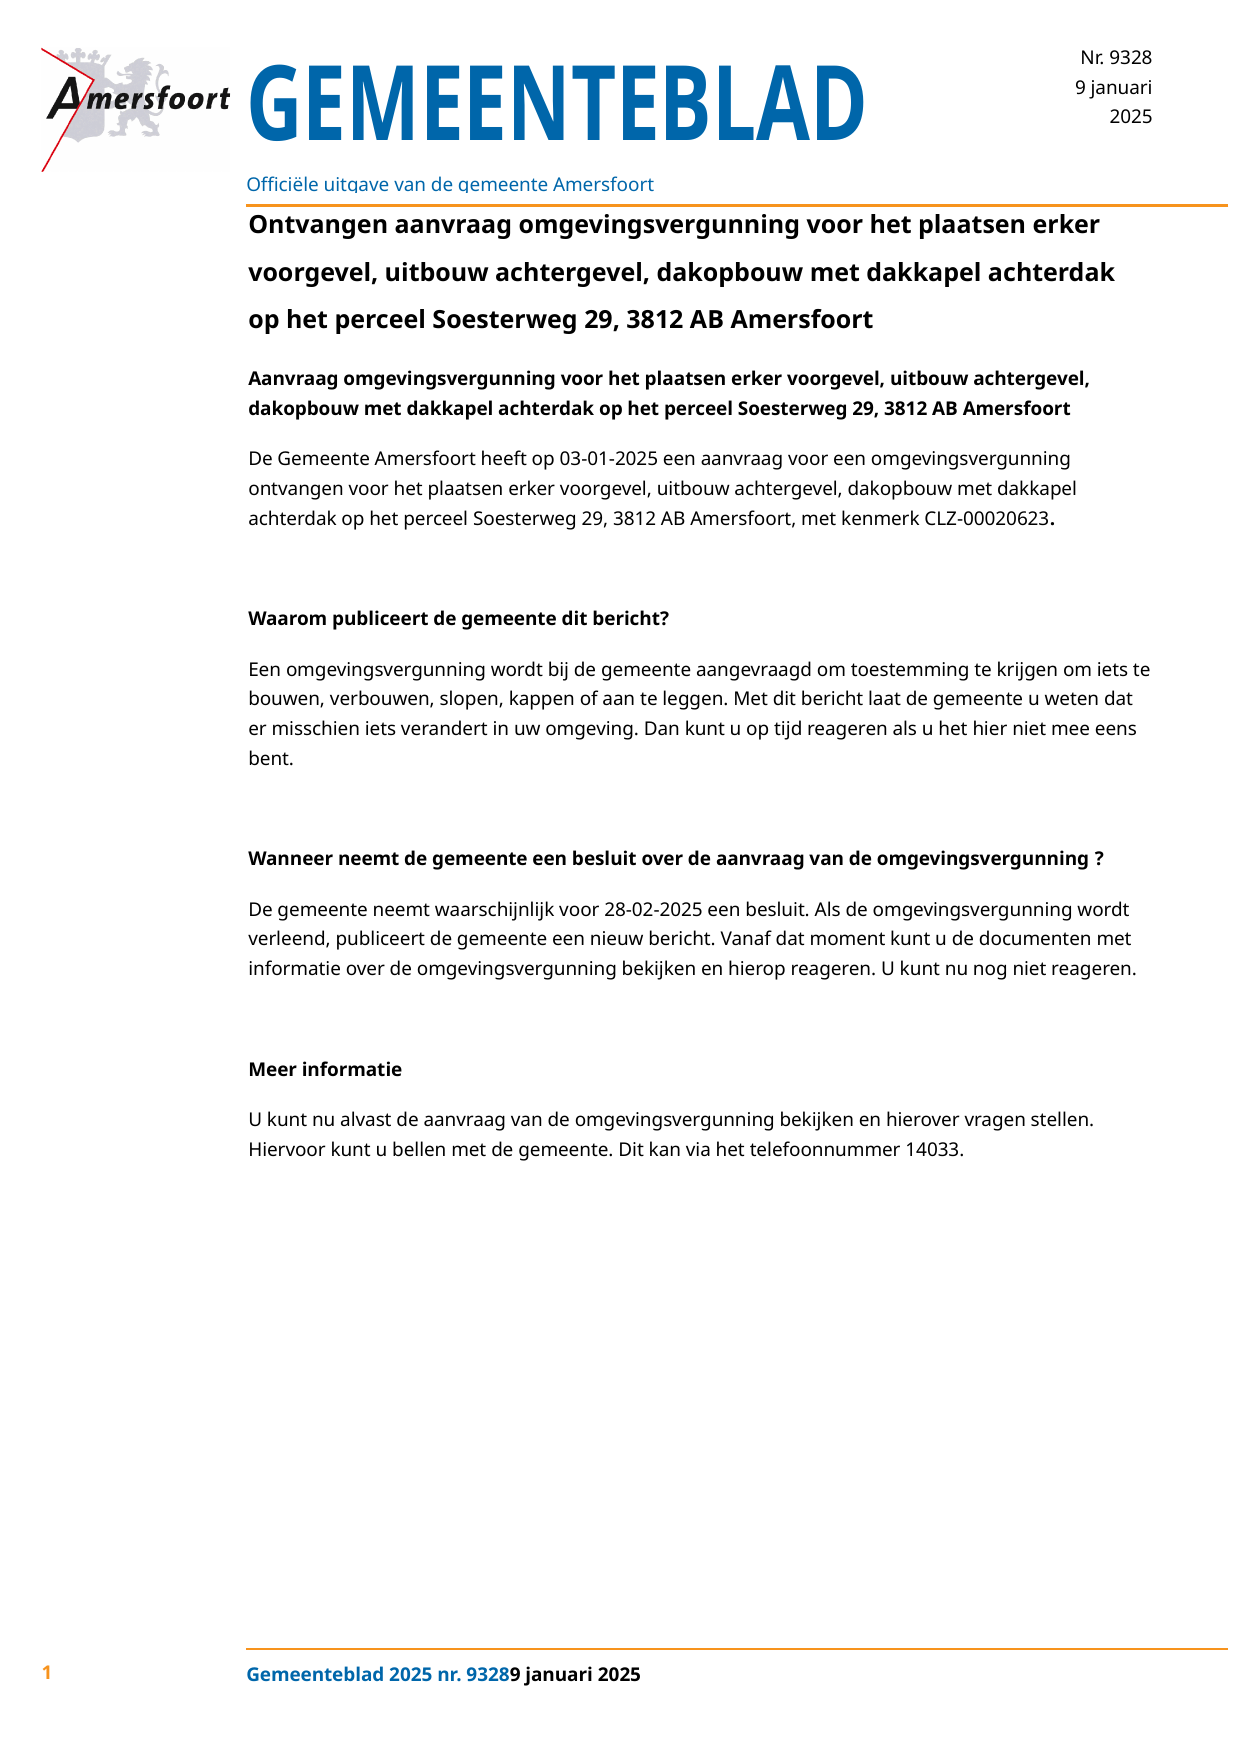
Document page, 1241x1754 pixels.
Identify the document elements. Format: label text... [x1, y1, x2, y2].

picture [41, 47, 231, 172]
text Wanneer neemt de gemeente een besluit over de aanvraag van de omgevingsvergunning ? [248, 846, 1152, 871]
text Meer informatie [248, 1056, 1152, 1082]
text Waarom publiceert de gemeente dit bericht? [248, 606, 1152, 631]
text De Gemeente Amersfoort heeft op 03-01-2025 een aanvraag voor een omgevingsvergunning ontvangen voor het plaatsen erker voorgevel, uitbouw achtergevel, dakopbouw met dakkapel achterdak op het perceel Soesterweg 29, 3812 AB Amersfoort, met kenmerk CLZ-00020623. [248, 446, 1152, 530]
text De gemeente neemt waarschijnlijk voor 28-02-2025 een besluit. Als de omgevingsvergunning wordt verleend, publiceert de gemeente een nieuw bericht. Vanaf dat moment kunt u de documenten met informatie over de omgevingsvergunning bekijken en hierop reageren. U kunt nu nog niet reageren. [248, 896, 1152, 981]
text Een omgevingsvergunning wordt bij de gemeente aangevraagd om toestemming te krijgen om iets te bouwen, verbouwen, slopen, kappen of aan te leggen. Met dit bericht laat de gemeente u weten dat er misschien iets verandert in uw omgeving. Dan kunt u op tijd reageren als u het hier niet mee eens bent. [248, 656, 1152, 770]
text Ontvangen aanvraag omgevingsvergunning voor het plaatsen erker voorgevel, uitbouw achtergevel, dakopbouw met dakkapel achterdak op het perceel Soesterweg 29, 3812 AB Amersfoort [248, 207, 1152, 336]
text U kunt nu alvast de aanvraag van de omgevingsvergunning bekijken en hierover vragen stellen. Hiervoor kunt u bellen met de gemeente. Dit kan via het telefoonnummer 14033. [248, 1106, 1152, 1162]
text Aanvraag omgevingsvergunning voor het plaatsen erker voorgevel, uitbouw achtergevel, dakopbouw met dakkapel achterdak op het perceel Soesterweg 29, 3812 AB Amersfoort [248, 366, 1152, 421]
